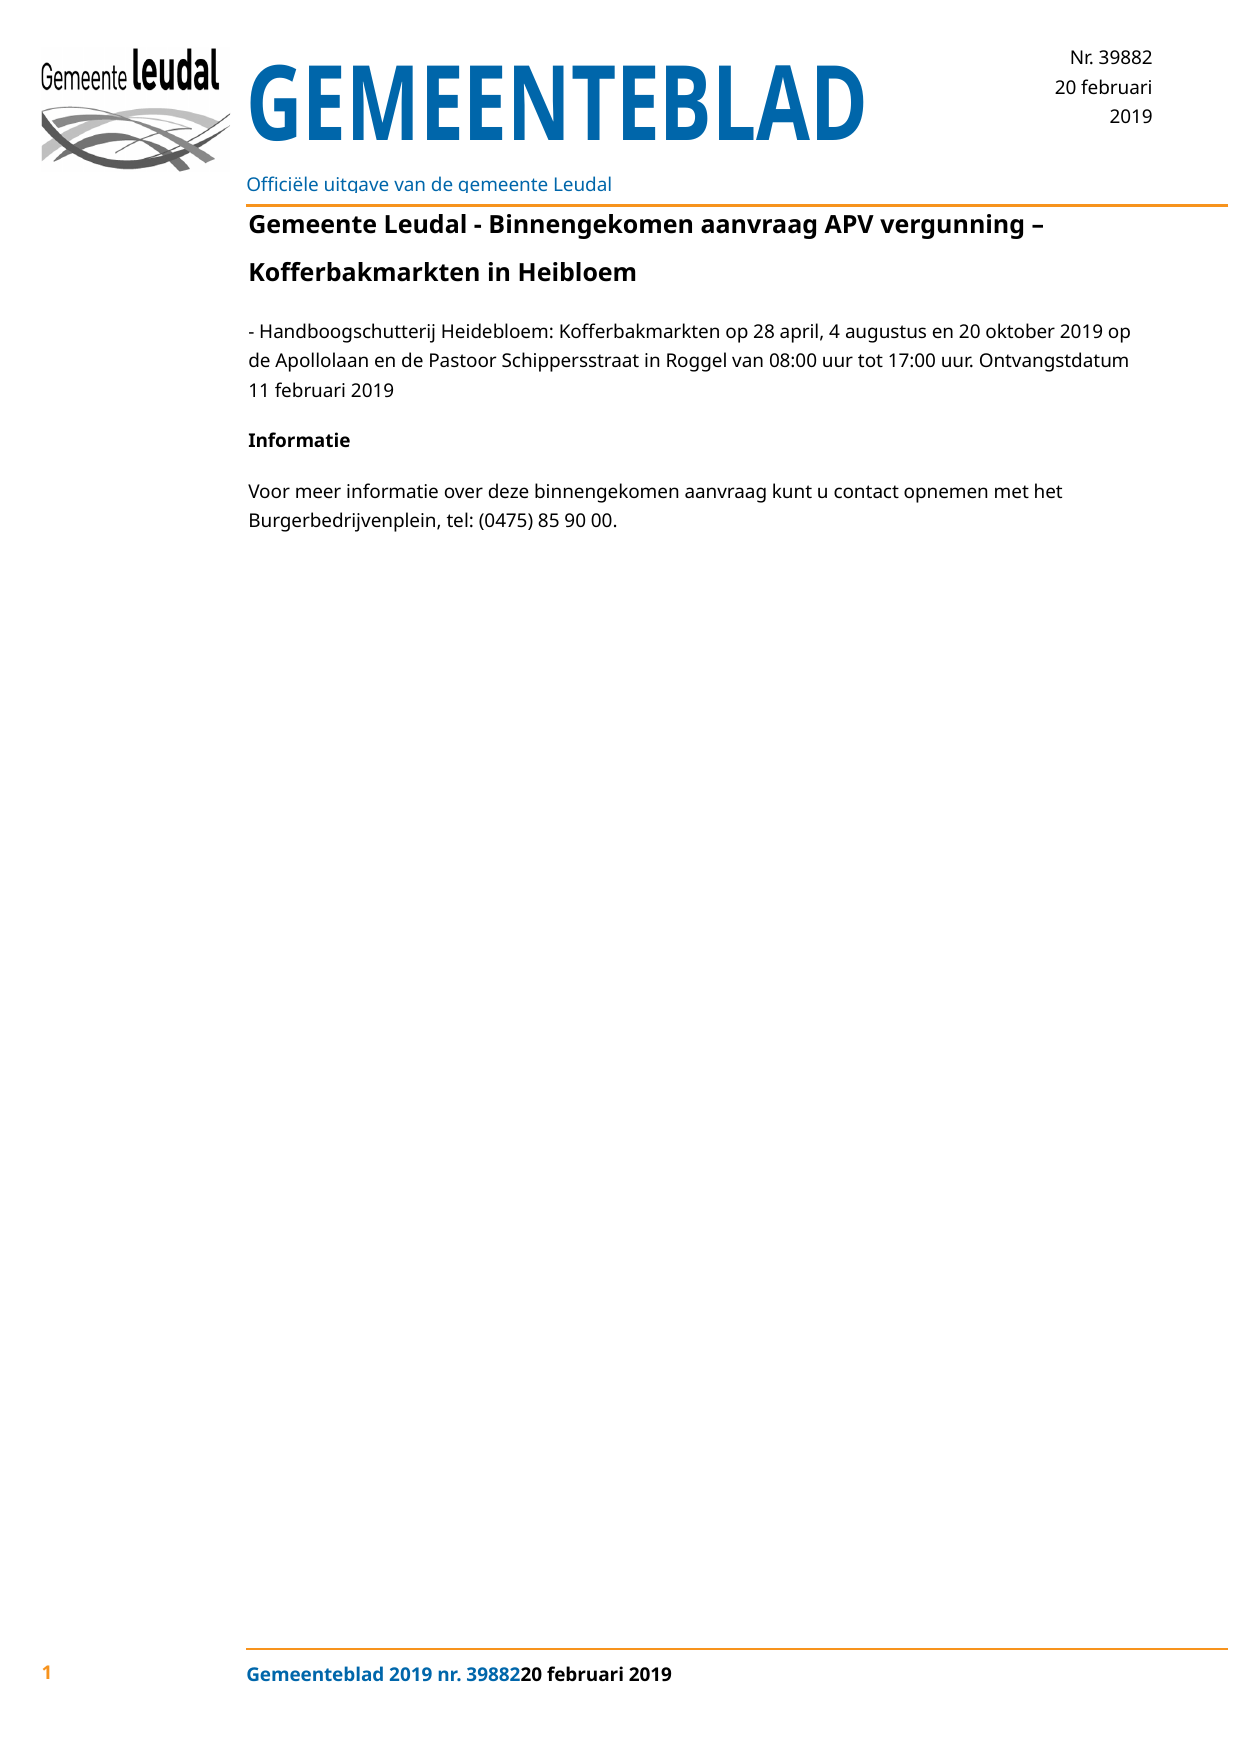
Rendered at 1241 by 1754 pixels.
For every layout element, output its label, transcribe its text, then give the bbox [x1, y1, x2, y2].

text Gemeente Leudal - Binnengekomen aanvraag APV vergunning – Kofferbakmarkten in Heibloem [248, 207, 1152, 288]
text Informatie [248, 427, 1152, 453]
text - Handboogschutterij Heidebloem: Kofferbakmarkten op 28 april, 4 augustus en 20 oktober 2019 op de Apollolaan en de Pastoor Schippersstraat in Roggel van 08:00 uur tot 17:00 uur. Ontvangstdatum 11 februari 2019 [248, 318, 1152, 403]
picture [41, 47, 231, 172]
text Voor meer informatie over deze binnengekomen aanvraag kunt u contact opnemen met het Burgerbedrijvenplein, tel: (0475) 85 90 00. [248, 478, 1152, 533]
